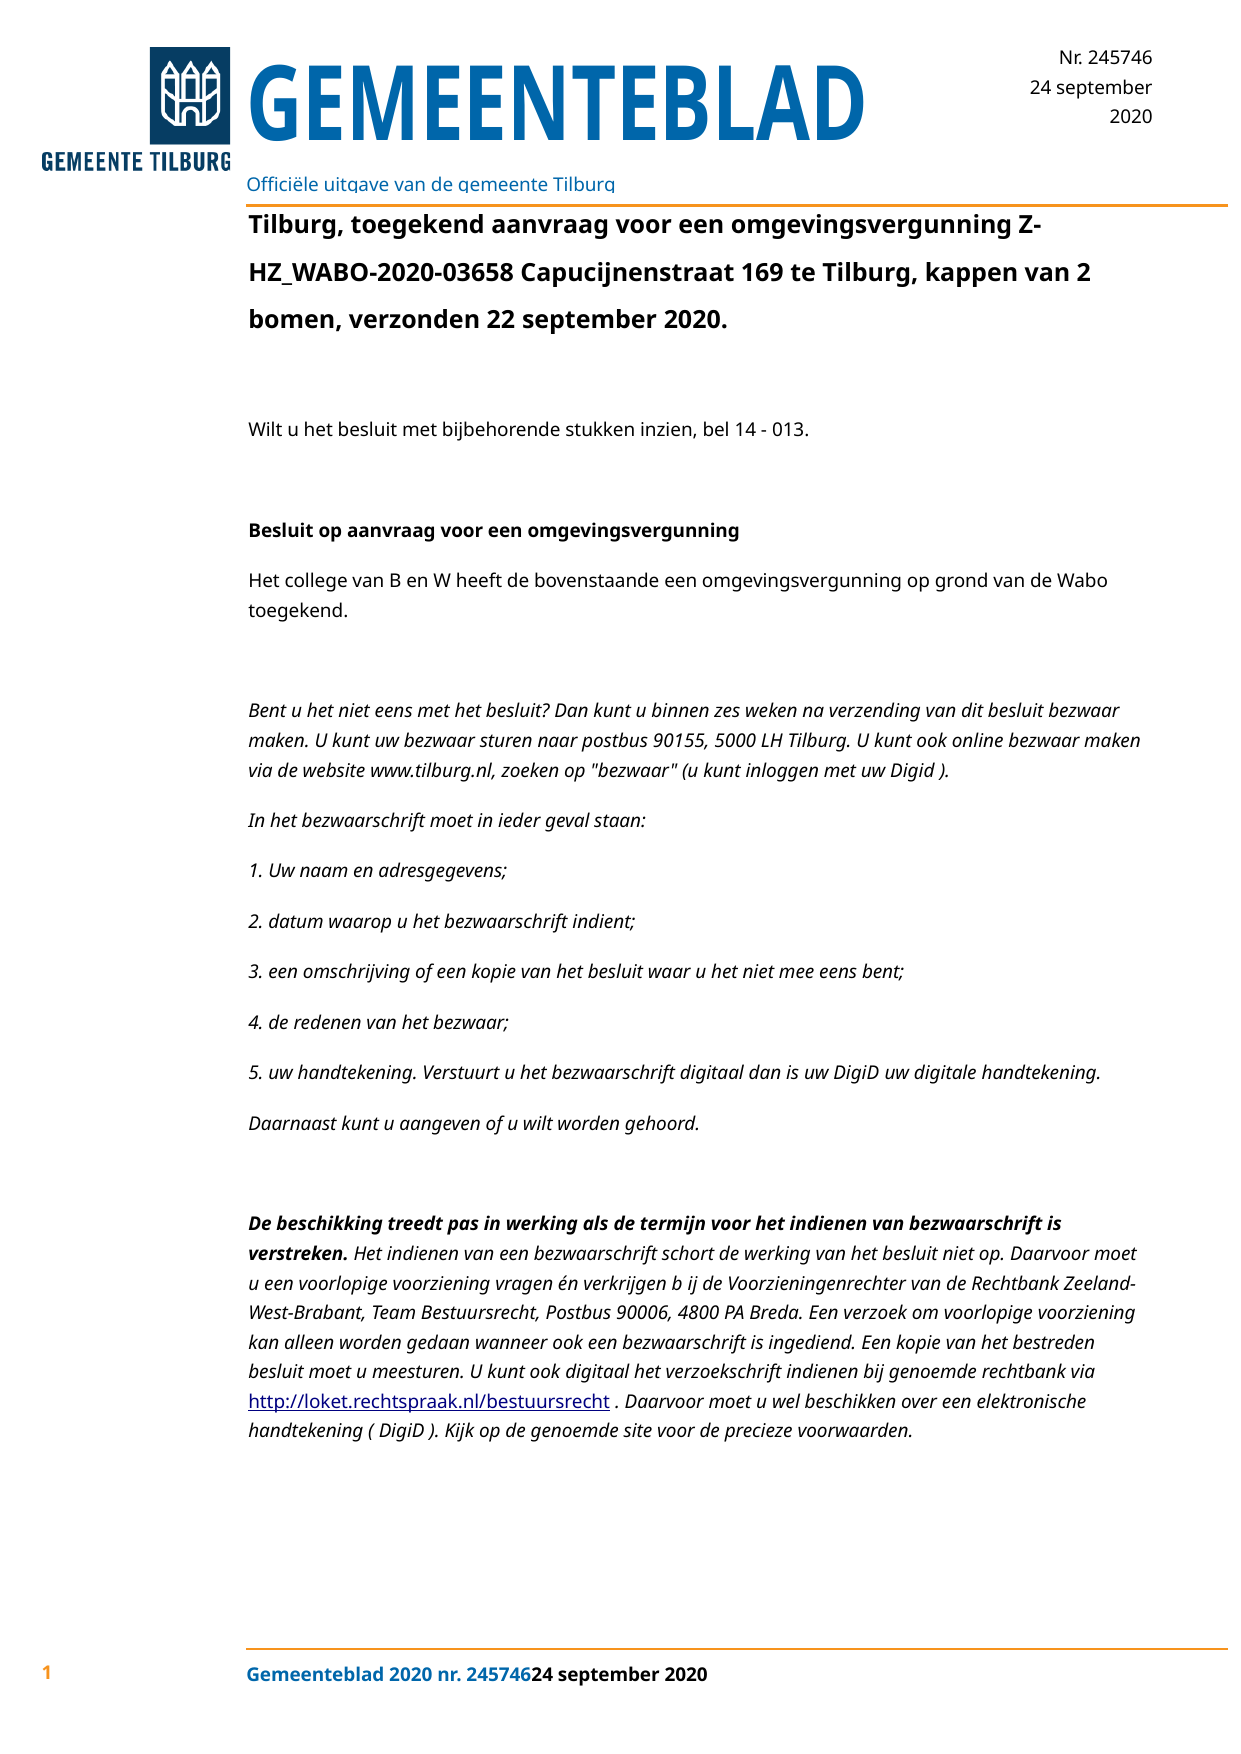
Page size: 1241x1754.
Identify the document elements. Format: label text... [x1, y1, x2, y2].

text Besluit op aanvraag voor een omgevingsvergunning [248, 517, 1152, 542]
text In het bezwaarschrift moet in ieder geval staan: [248, 807, 1152, 833]
text 4. de redenen van het bezwaar; [248, 1009, 1152, 1034]
text Bent u het niet eens met het besluit? Dan kunt u binnen zes weken na verzending van dit besluit bezwaar maken. U kunt uw bezwaar sturen naar postbus 90155, 5000 LH Tilburg. U kunt ook online bezwaar maken via de website www.tilburg.nl, zoeken op "bezwaar" (u kunt inloggen met uw Digid ). [248, 698, 1152, 782]
text 3. een omschrijving of een kopie van het besluit waar u het niet mee eens bent; [248, 958, 1152, 984]
text De beschikking treedt pas in werking als de termijn voor het indienen van bezwaarschrift is verstreken. Het indienen van een bezwaarschrift schort de werking van het besluit niet op. Daarvoor moet u een voorlopige voorziening vragen én verkrijgen b ij de Voorzieningenrechter van de Rechtbank Zeeland-West-Brabant, Team Bestuursrecht, Postbus 90006, 4800 PA Breda. Een verzoek om voorlopige voorziening kan alleen worden gedaan wanneer ook een bezwaarschrift is ingediend. Een kopie van het bestreden besluit moet u meesturen. U kunt ook digitaal het verzoekschrift indienen bij genoemde rechtbank via http://loket.rechtspraak.nl/bestuursrecht . Daarvoor moet u wel beschikken over een elektronische handtekening ( DigiD ). Kijk op de genoemde site voor de precieze voorwaarden. [248, 1211, 1152, 1443]
text Tilburg, toegekend aanvraag voor een omgevingsvergunning Z-HZ_WABO-2020-03658 Capucijnenstraat 169 te Tilburg, kappen van 2 bomen, verzonden 22 september 2020. [248, 207, 1152, 336]
text 2. datum waarop u het bezwaarschrift indient; [248, 908, 1152, 934]
picture [41, 47, 231, 172]
text Het college van B en W heeft de bovenstaande een omgevingsvergunning op grond van de Wabo toegekend. [248, 567, 1152, 622]
text Daarnaast kunt u aangeven of u wilt worden gehoord. [248, 1110, 1152, 1135]
text 5. uw handtekening. Verstuurt u het bezwaarschrift digitaal dan is uw DigiD uw digitale handtekening. [248, 1059, 1152, 1085]
text Wilt u het besluit met bijbehorende stukken inzien, bel 14 - 013. [248, 416, 1152, 442]
text 1. Uw naam en adresgegevens; [248, 858, 1152, 883]
